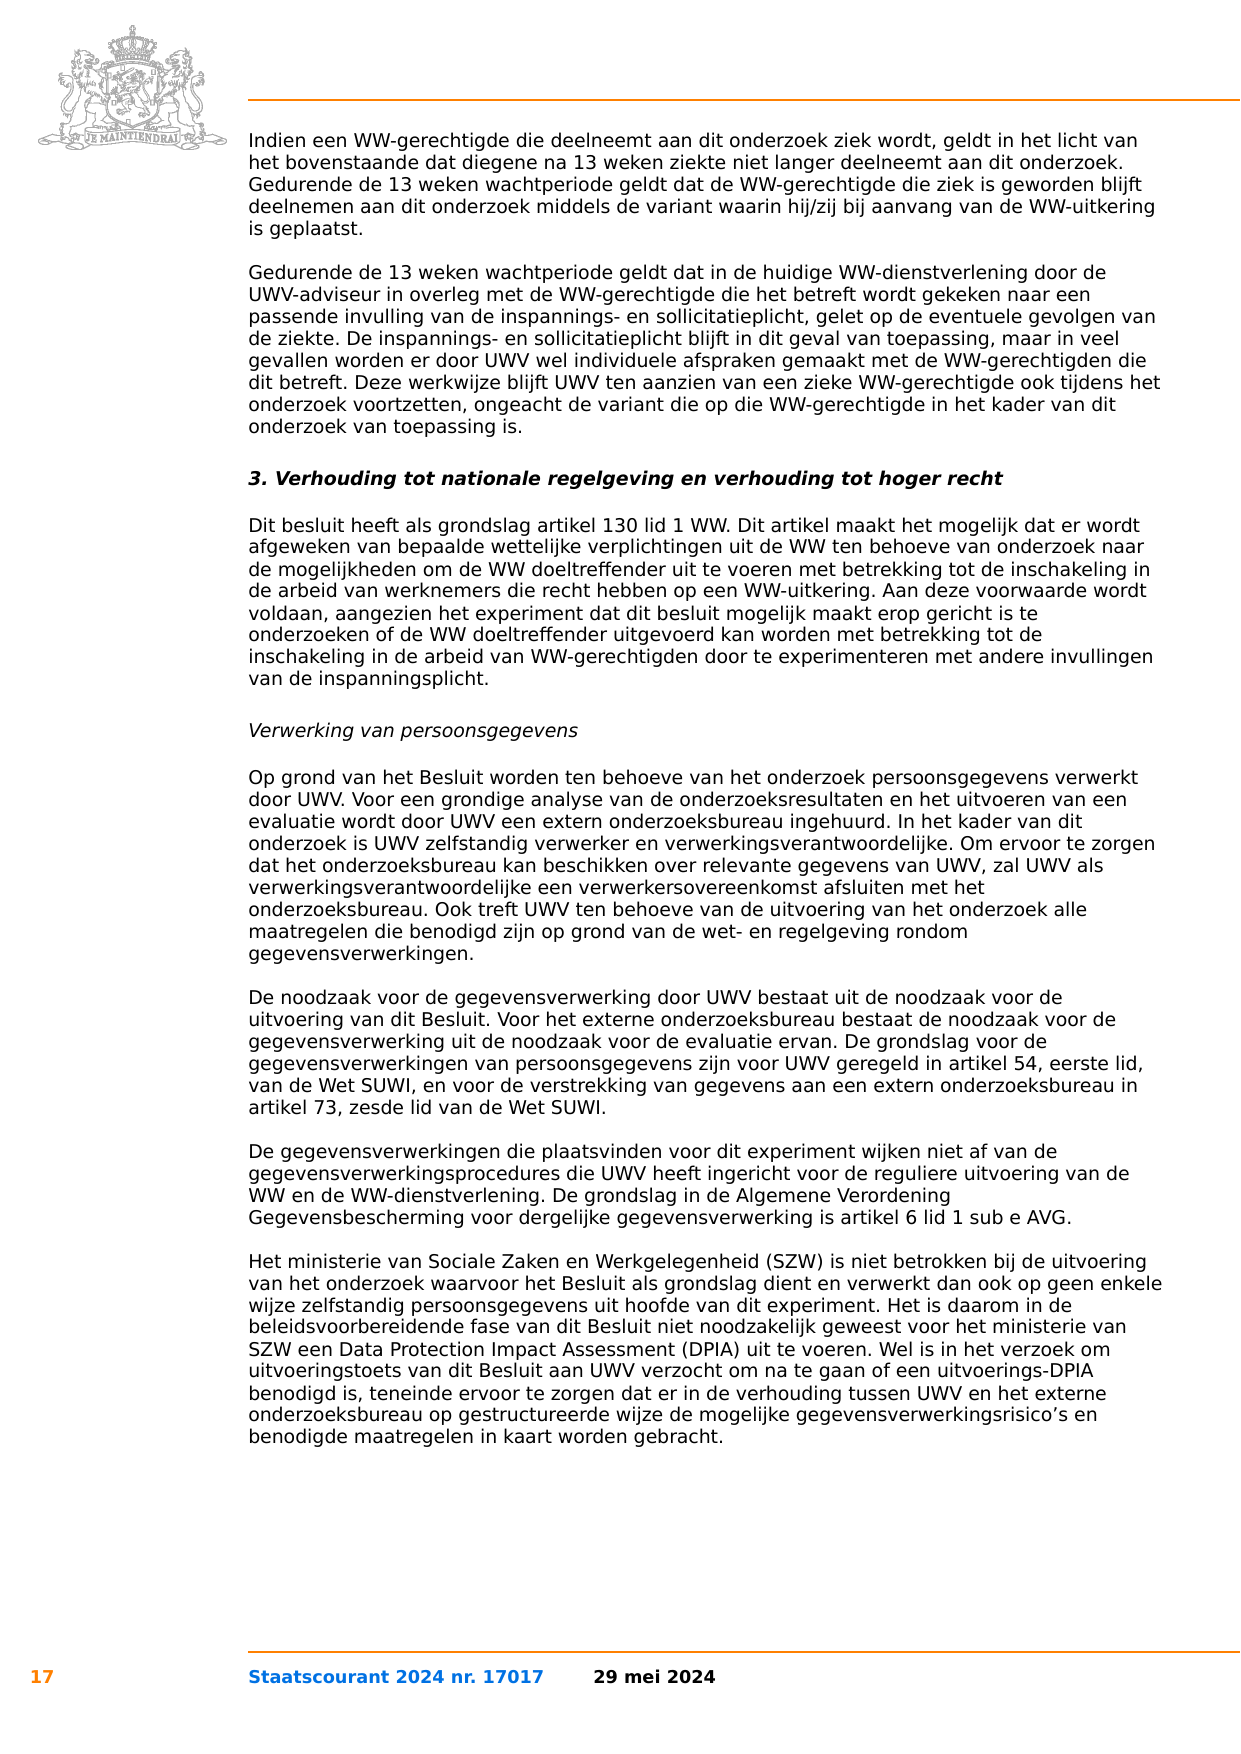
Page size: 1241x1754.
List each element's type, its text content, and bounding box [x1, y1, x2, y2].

text Dit besluit heeft als grondslag artikel 130 lid 1 WW. Dit artikel maakt het mogelijk dat er wordt afgeweken van bepaalde wettelijke verplichtingen uit de WW ten behoeve van onderzoek naar de mogelijkheden om de WW doeltreffender uit te voeren met betrekking tot de inschakeling in de arbeid van werknemers die recht hebben op een WW-uitkering. Aan deze voorwaarde wordt voldaan, aangezien het experiment dat dit besluit mogelijk maakt erop gericht is te onderzoeken of de WW doeltreffender uitgevoerd kan worden met betrekking tot de inschakeling in de arbeid van WW-gerechtigden door te experimenteren met andere invullingen van de inspanningsplicht. [248, 514, 1163, 690]
text De gegevensverwerkingen die plaatsvinden voor dit experiment wijken niet af van de gegevensverwerkingsprocedures die UWV heeft ingericht voor de reguliere uitvoering van de WW en de WW-dienstverlening. De grondslag in de Algemene Verordening Gegevensbescherming voor dergelijke gegevensverwerking is artikel 6 lid 1 sub e AVG. [248, 1141, 1163, 1229]
subtitle 3. Verhouding tot nationale regelgeving en verhouding tot hoger recht [248, 467, 1163, 489]
subtitle Verwerking van persoonsgegevens [248, 720, 1163, 742]
text Het ministerie van Sociale Zaken en Werkgelegenheid (SZW) is niet betrokken bij de uitvoering van het onderzoek waarvoor het Besluit als grondslag dient en verwerkt dan ook op geen enkele wijze zelfstandig persoonsgegevens uit hoofde van dit experiment. Het is daarom in de beleidsvoorbereidende fase van dit Besluit niet noodzakelijk geweest voor het ministerie van SZW een Data Protection Impact Assessment (DPIA) uit te voeren. Wel is in het verzoek om uitvoeringstoets van dit Besluit aan UWV verzocht om na te gaan of een uitvoerings-DPIA benodigd is, teneinde ervoor te zorgen dat er in de verhouding tussen UWV en het externe onderzoeksbureau op gestructureerde wijze de mogelijke gegevensverwerkingsrisico’s en benodigde maatregelen in kaart worden gebracht. [248, 1251, 1163, 1448]
text Indien een WW-gerechtigde die deelneemt aan dit onderzoek ziek wordt, geldt in het licht van het bovenstaande dat diegene na 13 weken ziekte niet langer deelneemt aan dit onderzoek. Gedurende de 13 weken wachtperiode geldt dat de WW-gerechtigde die ziek is geworden blijft deelnemen aan dit onderzoek middels de variant waarin hij/zij bij aanvang van de WW-uitkering is geplaatst. [248, 130, 1163, 240]
text Op grond van het Besluit worden ten behoeve van het onderzoek persoonsgegevens verwerkt door UWV. Voor een grondige analyse van de onderzoeksresultaten en het uitvoeren van een evaluatie wordt door UWV een extern onderzoeksbureau ingehuurd. In het kader van dit onderzoek is UWV zelfstandig verwerker en verwerkingsverantwoordelijke. Om ervoor te zorgen dat het onderzoeksbureau kan beschikken over relevante gegevens van UWV, zal UWV als verwerkingsverantwoordelijke een verwerkersovereenkomst afsluiten met het onderzoeksbureau. Ook treft UWV ten behoeve van de uitvoering van het onderzoek alle maatregelen die benodigd zijn op grond van de wet- en regelgeving rondom gegevensverwerkingen. [248, 767, 1163, 965]
text Gedurende de 13 weken wachtperiode geldt dat in de huidige WW-dienstverlening door de UWV-adviseur in overleg met de WW-gerechtigde die het betreft wordt gekeken naar een passende invulling van de inspannings- en sollicitatieplicht, gelet op de eventuele gevolgen van de ziekte. De inspannings- en sollicitatieplicht blijft in dit geval van toepassing, maar in veel gevallen worden er door UWV wel individuele afspraken gemaakt met de WW-gerechtigden die dit betreft. Deze werkwijze blijft UWV ten aanzien van een zieke WW-gerechtigde ook tijdens het onderzoek voortzetten, ongeacht de variant die op die WW-gerechtigde in het kader van dit onderzoek van toepassing is. [248, 262, 1163, 437]
picture [38, 25, 227, 150]
text De noodzaak voor de gegevensverwerking door UWV bestaat uit de noodzaak voor de uitvoering van dit Besluit. Voor het externe onderzoeksbureau bestaat de noodzaak voor de gegevensverwerking uit de noodzaak voor de evaluatie ervan. De grondslag voor de gegevensverwerkingen van persoonsgegevens zijn voor UWV geregeld in artikel 54, eerste lid, van de Wet SUWI, en voor de verstrekking van gegevens aan een extern onderzoeksbureau in artikel 73, zesde lid van de Wet SUWI. [248, 987, 1163, 1119]
